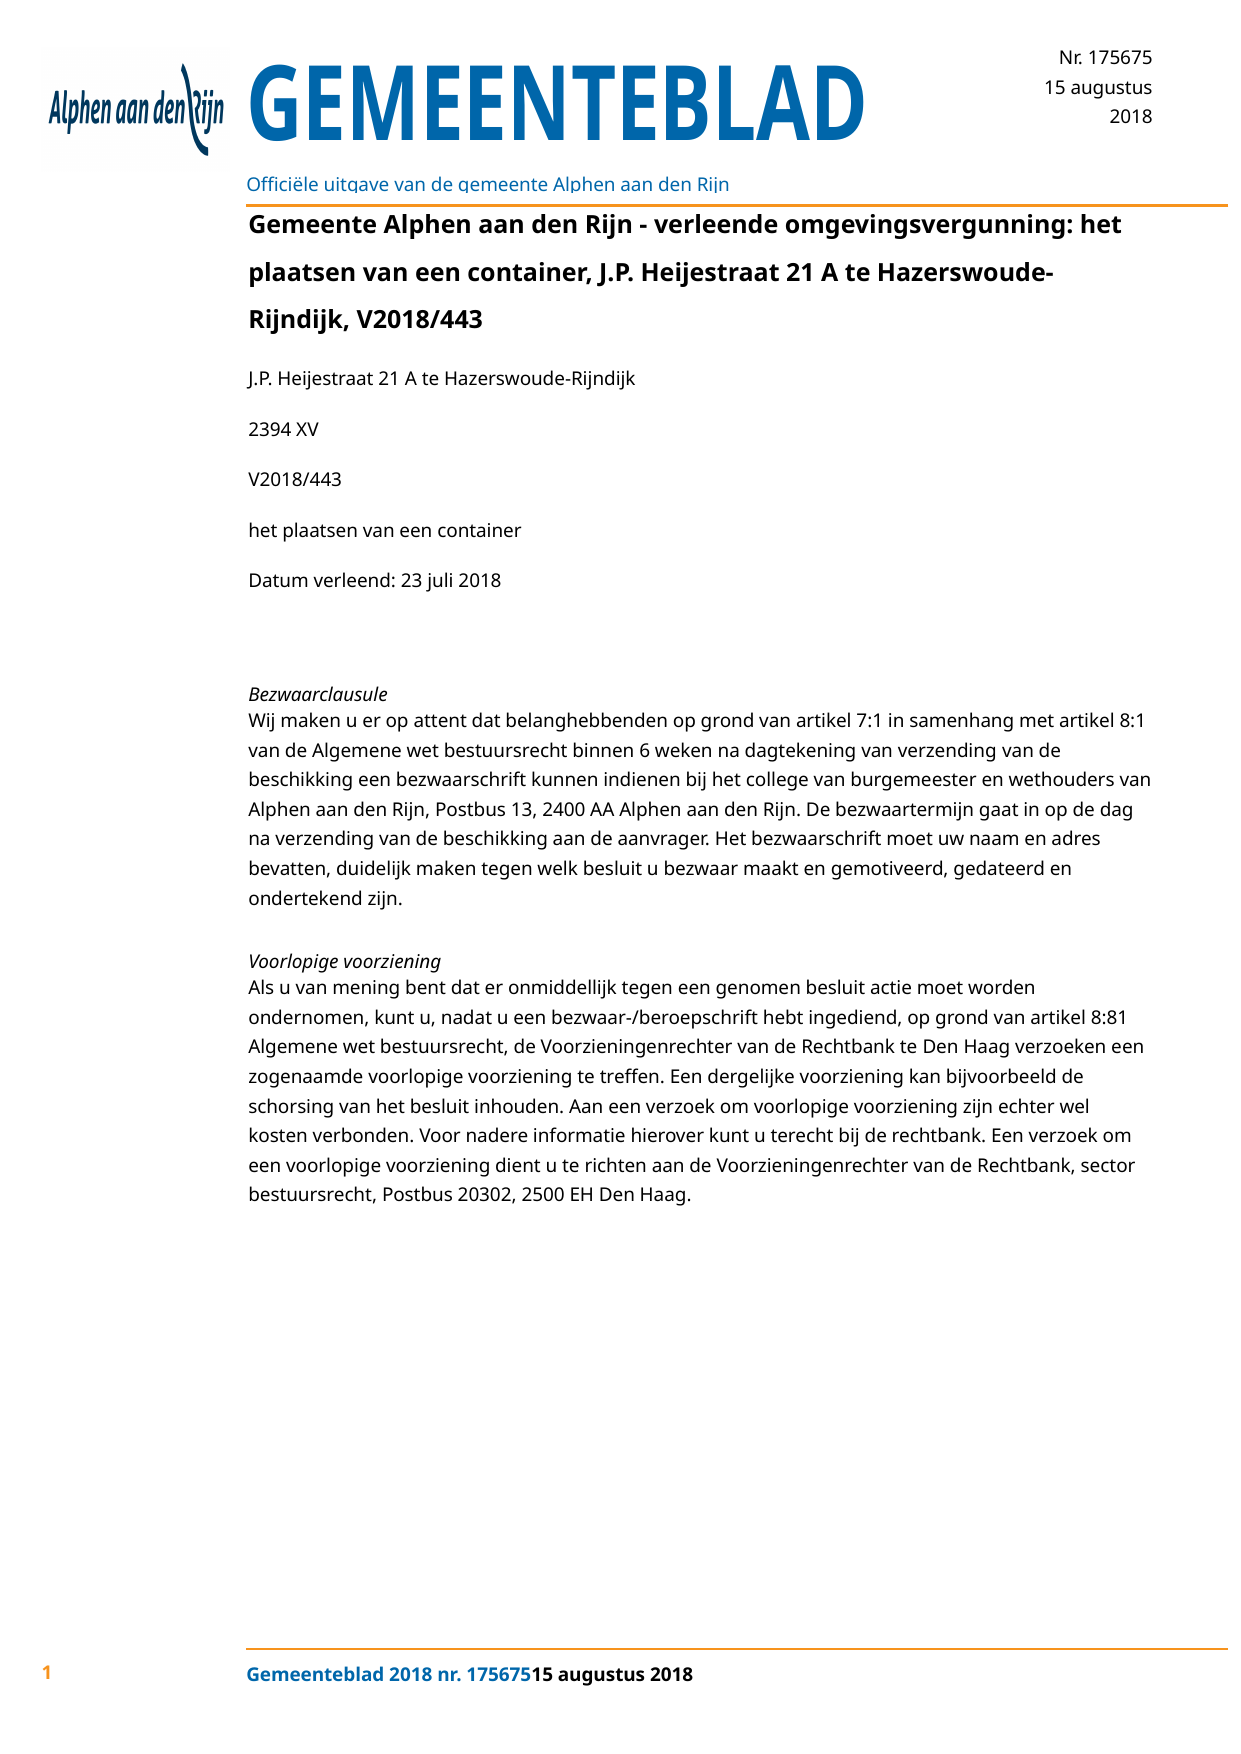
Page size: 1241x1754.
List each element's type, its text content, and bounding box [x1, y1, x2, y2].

text Datum verleend: 23 juli 2018 [248, 567, 1152, 593]
text Wij maken u er op attent dat belanghebbenden op grond van artikel 7:1 in samenhang met artikel 8:1 van de Algemene wet bestuursrecht binnen 6 weken na dagtekening van verzending van de beschikking een bezwaarschrift kunnen indienen bij het college van burgemeester en wethouders van Alphen aan den Rijn, Postbus 13, 2400 AA Alphen aan den Rijn. De bezwaartermijn gaat in op de dag na verzending van de beschikking aan de aanvrager. Het bezwaarschrift moet uw naam en adres bevatten, duidelijk maken tegen welk besluit u bezwaar maakt en gemotiveerd, gedateerd en ondertekend zijn. [248, 707, 1152, 911]
text Als u van mening bent dat er onmiddellijk tegen een genomen besluit actie moet worden ondernomen, kunt u, nadat u een bezwaar-/beroepschrift hebt ingediend, op grond van artikel 8:81 Algemene wet bestuursrecht, de Voorzieningenrechter van de Rechtbank te Den Haag verzoeken een zogenaamde voorlopige voorziening te treffen. Een dergelijke voorziening kan bijvoorbeeld de schorsing van het besluit inhouden. Aan een verzoek om voorlopige voorziening zijn echter wel kosten verbonden. Voor nadere informatie hierover kunt u terecht bij de rechtbank. Een verzoek om een voorlopige voorziening dient u te richten aan de Voorzieningenrechter van de Rechtbank, sector bestuursrecht, Postbus 20302, 2500 EH Den Haag. [248, 974, 1152, 1207]
text 2394 XV [248, 416, 1152, 442]
text Voorlopige voorziening [248, 949, 1152, 974]
text Bezwaarclausule [248, 682, 1152, 707]
text J.P. Heijestraat 21 A te Hazerswoude-Rijndijk [248, 366, 1152, 391]
text het plaatsen van een container [248, 517, 1152, 542]
text V2018/443 [248, 466, 1152, 492]
text Gemeente Alphen aan den Rijn - verleende omgevingsvergunning: het plaatsen van een container, J.P. Heijestraat 21 A te Hazerswoude-Rijndijk, V2018/443 [248, 207, 1152, 336]
picture [41, 47, 231, 172]
